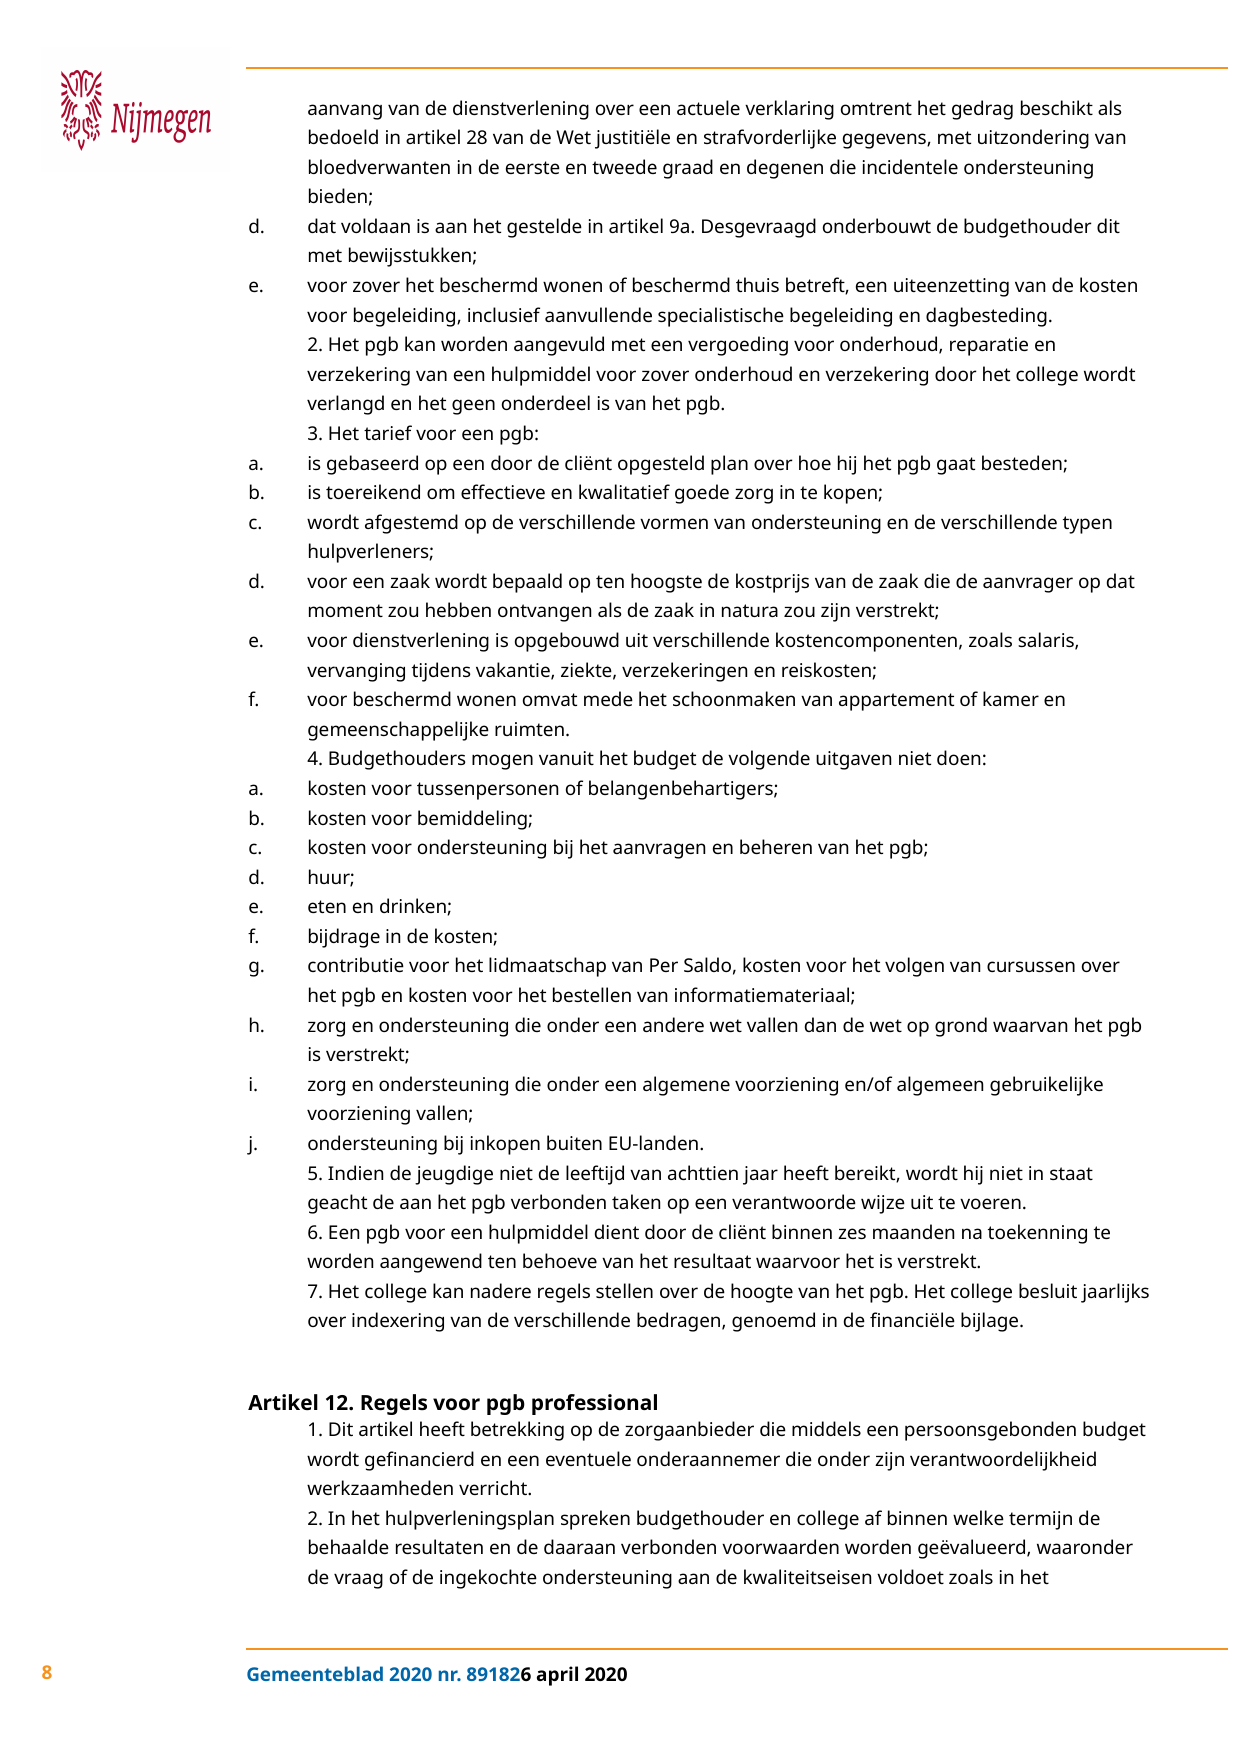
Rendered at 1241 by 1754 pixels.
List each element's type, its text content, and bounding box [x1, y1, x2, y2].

list voor zover het beschermd wonen of beschermd thuis betreft, een uiteenzetting van de kosten voor begeleiding, inclusief aanvullende specialistische begeleiding en dagbesteding. [248, 272, 1152, 328]
list huur; [248, 864, 1152, 890]
list zorg en ondersteuning die onder een andere wet vallen dan de wet op grond waarvan het pgb is verstrekt; [248, 1012, 1152, 1067]
list 7. Het college kan nadere regels stellen over de hoogte van het pgb. Het college besluit jaarlijks over indexering van de verschillende bedragen, genoemd in de financiële bijlage. [248, 1278, 1152, 1333]
list bijdrage in de kosten; [248, 923, 1152, 949]
list kosten voor ondersteuning bij het aanvragen en beheren van het pgb; [248, 834, 1152, 860]
list is toereikend om effectieve en kwalitatief goede zorg in te kopen; [248, 479, 1152, 505]
list 3. Het tarief voor een pgb: [248, 420, 1152, 446]
list zorg en ondersteuning die onder een algemene voorziening en/of algemeen gebruikelijke voorziening vallen; [248, 1071, 1152, 1126]
picture [41, 47, 231, 172]
text Artikel 12. Regels voor pgb professional [248, 1388, 1152, 1416]
list 4. Budgethouders mogen vanuit het budget de volgende uitgaven niet doen: [248, 746, 1152, 771]
list contributie voor het lidmaatschap van Per Saldo, kosten voor het volgen van cursussen over het pgb en kosten voor het bestellen van informatiemateriaal; [248, 953, 1152, 1008]
list voor dienstverlening is opgebouwd uit verschillende kostencomponenten, zoals salaris, vervanging tijdens vakantie, ziekte, verzekeringen en reiskosten; [248, 627, 1152, 683]
list 6. Een pgb voor een hulpmiddel dient door de cliënt binnen zes maanden na toekenning te worden aangewend ten behoeve van het resultaat waarvoor het is verstrekt. [248, 1219, 1152, 1274]
list 2. In het hulpverleningsplan spreken budgethouder en college af binnen welke termijn de behaalde resultaten en de daaraan verbonden voorwaarden worden geëvalueerd, waaronder de vraag of de ingekochte ondersteuning aan de kwaliteitseisen voldoet zoals in het [248, 1505, 1152, 1590]
list is gebaseerd op een door de cliënt opgesteld plan over hoe hij het pgb gaat besteden; [248, 450, 1152, 476]
list 5. Indien de jeugdige niet de leeftijd van achttien jaar heeft bereikt, wordt hij niet in staat geacht de aan het pgb verbonden taken op een verantwoorde wijze uit te voeren. [248, 1160, 1152, 1215]
list kosten voor tussenpersonen of belangenbehartigers; [248, 775, 1152, 801]
list voor een zaak wordt bepaald op ten hoogste de kostprijs van de zaak die de aanvrager op dat moment zou hebben ontvangen als de zaak in natura zou zijn verstrekt; [248, 568, 1152, 623]
list kosten voor bemiddeling; [248, 805, 1152, 831]
list dat voldaan is aan het gestelde in artikel 9a. Desgevraagd onderbouwt de budgethouder dit met bewijsstukken; [248, 213, 1152, 268]
list 1. Dit artikel heeft betrekking op de zorgaanbieder die middels een persoonsgebonden budget wordt gefinancierd en een eventuele onderaannemer die onder zijn verantwoordelijkheid werkzaamheden verricht. [248, 1416, 1152, 1501]
list eten en drinken; [248, 893, 1152, 919]
list wordt afgestemd op de verschillende vormen van ondersteuning en de verschillende typen hulpverleners; [248, 509, 1152, 564]
list 2. Het pgb kan worden aangevuld met een vergoeding voor onderhoud, reparatie en verzekering van een hulpmiddel voor zover onderhoud en verzekering door het college wordt verlangd en het geen onderdeel is van het pgb. [248, 331, 1152, 416]
list voor beschermd wonen omvat mede het schoonmaken van appartement of kamer en gemeenschappelijke ruimten. [248, 686, 1152, 742]
list aanvang van de dienstverlening over een actuele verklaring omtrent het gedrag beschikt als bedoeld in artikel 28 van de Wet justitiële en strafvorderlijke gegevens, met uitzondering van bloedverwanten in de eerste en tweede graad en degenen die incidentele ondersteuning bieden; [248, 95, 1152, 209]
list ondersteuning bij inkopen buiten EU-landen. [248, 1130, 1152, 1156]
